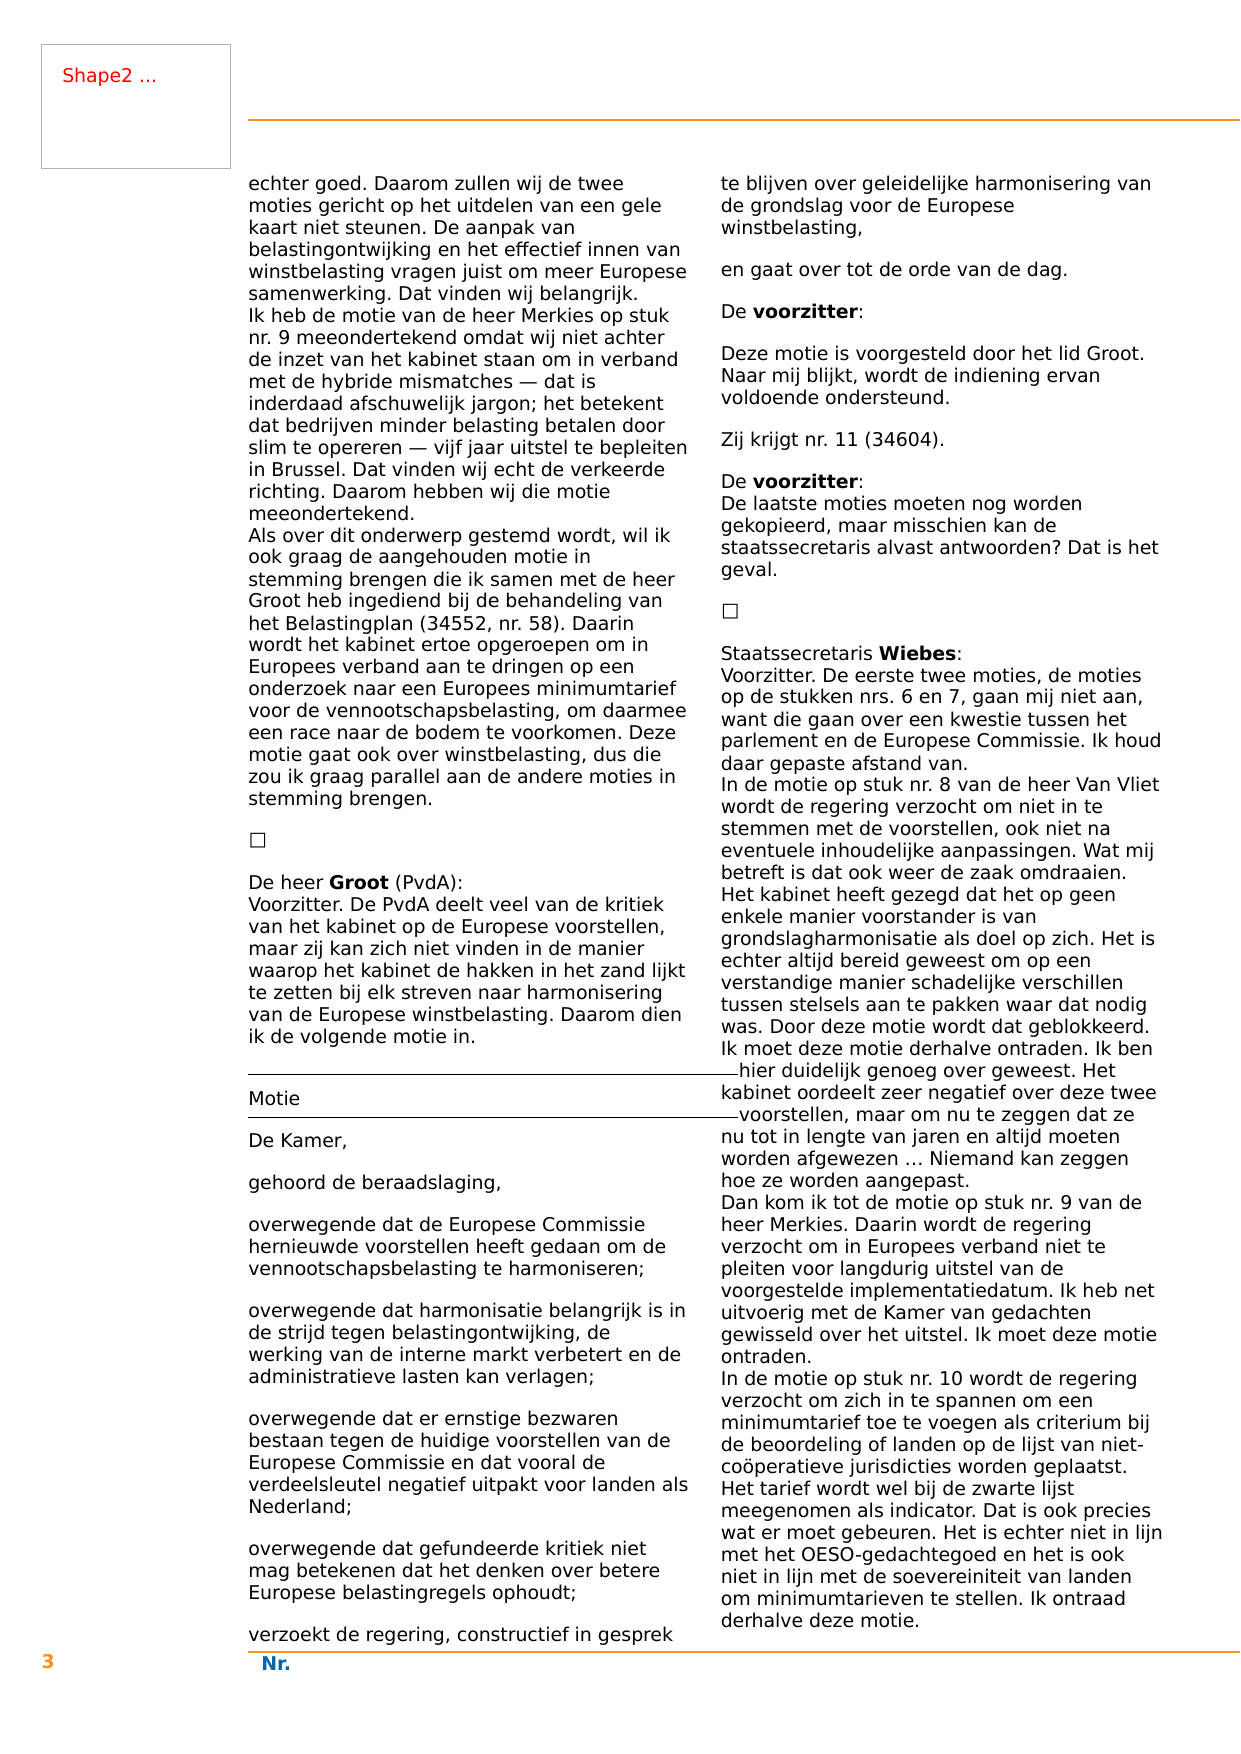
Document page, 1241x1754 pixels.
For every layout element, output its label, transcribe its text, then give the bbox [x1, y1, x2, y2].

text Dan kom ik tot de motie op stuk nr. 9 van de heer Merkies. Daarin wordt de regering verzocht om in Europees verband niet te pleiten voor langdurig uitstel van de voorgestelde implementatiedatum. Ik heb net uitvoerig met de Kamer van gedachten gewisseld over het uitstel. Ik moet deze motie ontraden. [721, 1192, 1163, 1368]
text verzoekt de regering, constructief in gesprek [248, 1623, 691, 1646]
text Voorzitter. De eerste twee moties, de moties op de stukken nrs. 6 en 7, gaan mij niet aan, want die gaan over een kwestie tussen het parlement en de Europese Commissie. Ik houd daar gepaste afstand van. [721, 664, 1163, 774]
text overwegende dat harmonisatie belangrijk is in de strijd tegen belastingontwijking, de werking van de interne markt verbetert en de administratieve lasten kan verlagen; [248, 1300, 691, 1388]
text Motie [248, 1088, 691, 1110]
text De laatste moties moeten nog worden gekopieerd, maar misschien kan de staatssecretaris alvast antwoorden? Dat is het geval. [721, 493, 1163, 581]
text overwegende dat de Europese Commissie hernieuwde voorstellen heeft gedaan om de vennootschapsbelasting te harmoniseren; [248, 1214, 691, 1280]
text ⬜ [721, 601, 1163, 622]
text De heer Groot (PvdA): [248, 872, 691, 894]
text overwegende dat er ernstige bezwaren bestaan tegen de huidige voorstellen van de Europese Commissie en dat vooral de verdeelsleutel negatief uitpakt voor landen als Nederland; [248, 1408, 691, 1518]
text De voorzitter: [721, 471, 1163, 493]
text De Kamer, [248, 1130, 691, 1152]
text Staatssecretaris Wiebes: [721, 642, 1163, 664]
text In de motie op stuk nr. 10 wordt de regering verzocht om zich in te spannen om een minimumtarief toe te voegen als criterium bij de beoordeling of landen op de lijst van niet-coöperatieve jurisdicties worden geplaatst. Het tarief wordt wel bij de zwarte lijst meegenomen als indicator. Dat is ook precies wat er moet gebeuren. Het is echter niet in lijn met het OESO-gedachtegoed en het is ook niet in lijn met de soevereiniteit van landen om minimumtarieven te stellen. Ik ontraad derhalve deze motie. [721, 1368, 1163, 1632]
text Zij krijgt nr. 11 (34604). [721, 429, 1163, 451]
text De voorzitter: [721, 301, 1163, 323]
text echter goed. Daarom zullen wij de twee moties gericht op het uitdelen van een gele kaart niet steunen. De aanpak van belastingontwijking en het effectief innen van winstbelasting vragen juist om meer Europese samenwerking. Dat vinden wij belangrijk. [248, 173, 691, 305]
text Als over dit onderwerp gestemd wordt, wil ik ook graag de aangehouden motie in stemming brengen die ik samen met de heer Groot heb ingediend bij de behandeling van het Belastingplan (34552, nr. 58). Daarin wordt het kabinet ertoe opgeroepen om in Europees verband aan te dringen op een onderzoek naar een Europees minimumtarief voor de vennootschapsbelasting, om daarmee een race naar de bodem te voorkomen. Deze motie gaat ook over winstbelasting, dus die zou ik graag parallel aan de andere moties in stemming brengen. [248, 524, 691, 810]
text In de motie op stuk nr. 8 van de heer Van Vliet wordt de regering verzocht om niet in te stemmen met de voorstellen, ook niet na eventuele inhoudelijke aanpassingen. Wat mij betreft is dat ook weer de zaak omdraaien. Het kabinet heeft gezegd dat het op geen enkele manier voorstander is van grondslagharmonisatie als doel op zich. Het is echter altijd bereid geweest om op een verstandige manier schadelijke verschillen tussen stelsels aan te pakken waar dat nodig was. Door deze motie wordt dat geblokkeerd. Ik moet deze motie derhalve ontraden. Ik ben hier duidelijk genoeg over geweest. Het kabinet oordeelt zeer negatief over deze twee voorstellen, maar om nu te zeggen dat ze nu tot in lengte van jaren en altijd moeten worden afgewezen … Niemand kan zeggen hoe ze worden aangepast. [721, 774, 1163, 1192]
text ⬜ [248, 830, 691, 852]
text overwegende dat gefundeerde kritiek niet mag betekenen dat het denken over betere Europese belastingregels ophoudt; [248, 1538, 691, 1603]
text gehoord de beraadslaging, [248, 1172, 691, 1194]
text te blijven over geleidelijke harmonisering van de grondslag voor de Europese winstbelasting, [721, 173, 1163, 239]
text Voorzitter. De PvdA deelt veel van de kritiek van het kabinet op de Europese voorstellen, maar zij kan zich niet vinden in de manier waarop het kabinet de hakken in het zand lijkt te zetten bij elk streven naar harmonisering van de Europese winstbelasting. Daarom dien ik de volgende motie in. [248, 894, 691, 1048]
text en gaat over tot de orde van de dag. [721, 259, 1163, 281]
text Deze motie is voorgesteld door het lid Groot. Naar mij blijkt, wordt de indiening ervan voldoende ondersteund. [721, 343, 1163, 409]
text Ik heb de motie van de heer Merkies op stuk nr. 9 meeondertekend omdat wij niet achter de inzet van het kabinet staan om in verband met de hybride mismatches — dat is inderdaad afschuwelijk jargon; het betekent dat bedrijven minder belasting betalen door slim te opereren — vijf jaar uitstel te bepleiten in Brussel. Dat vinden wij echt de verkeerde richting. Daarom hebben wij die motie meeondertekend. [248, 305, 691, 524]
